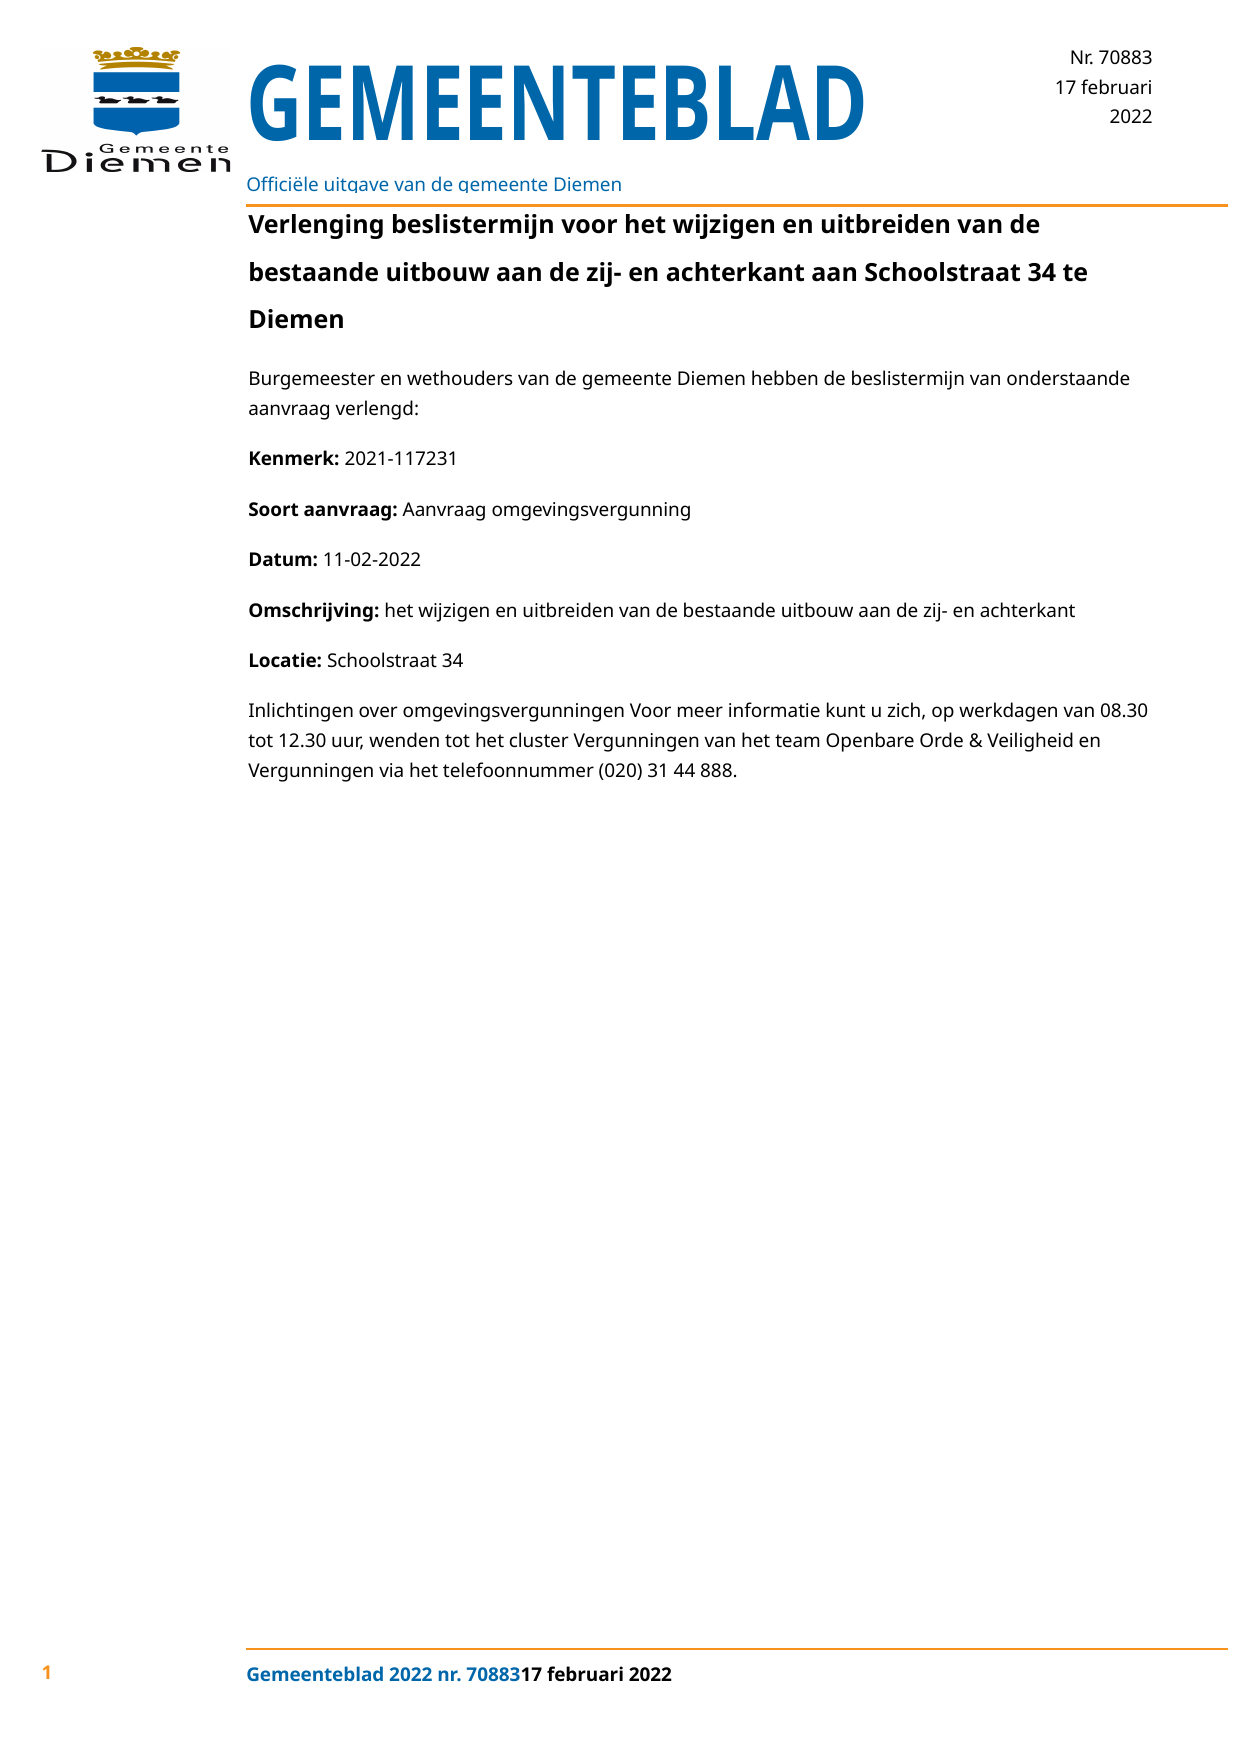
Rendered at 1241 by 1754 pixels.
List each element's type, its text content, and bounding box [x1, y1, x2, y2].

text Locatie: Schoolstraat 34 [248, 647, 1152, 673]
text Datum: 11-02-2022 [248, 546, 1152, 572]
text Omschrijving: het wijzigen en uitbreiden van de bestaande uitbouw aan de zij- en achterkant [248, 597, 1152, 622]
text Burgemeester en wethouders van de gemeente Diemen hebben de beslistermijn van onderstaande aanvraag verlengd: [248, 366, 1152, 421]
text Inlichtingen over omgevingsvergunningen Voor meer informatie kunt u zich, op werkdagen van 08.30 tot 12.30 uur, wenden tot het cluster Vergunningen van het team Openbare Orde & Veiligheid en Vergunningen via het telefoonnummer (020) 31 44 888. [248, 698, 1152, 782]
text Verlenging beslistermijn voor het wijzigen en uitbreiden van de bestaande uitbouw aan de zij- en achterkant aan Schoolstraat 34 te Diemen [248, 207, 1152, 336]
text Soort aanvraag: Aanvraag omgevingsvergunning [248, 496, 1152, 522]
text Kenmerk: 2021-117231 [248, 446, 1152, 471]
picture [41, 47, 231, 172]
